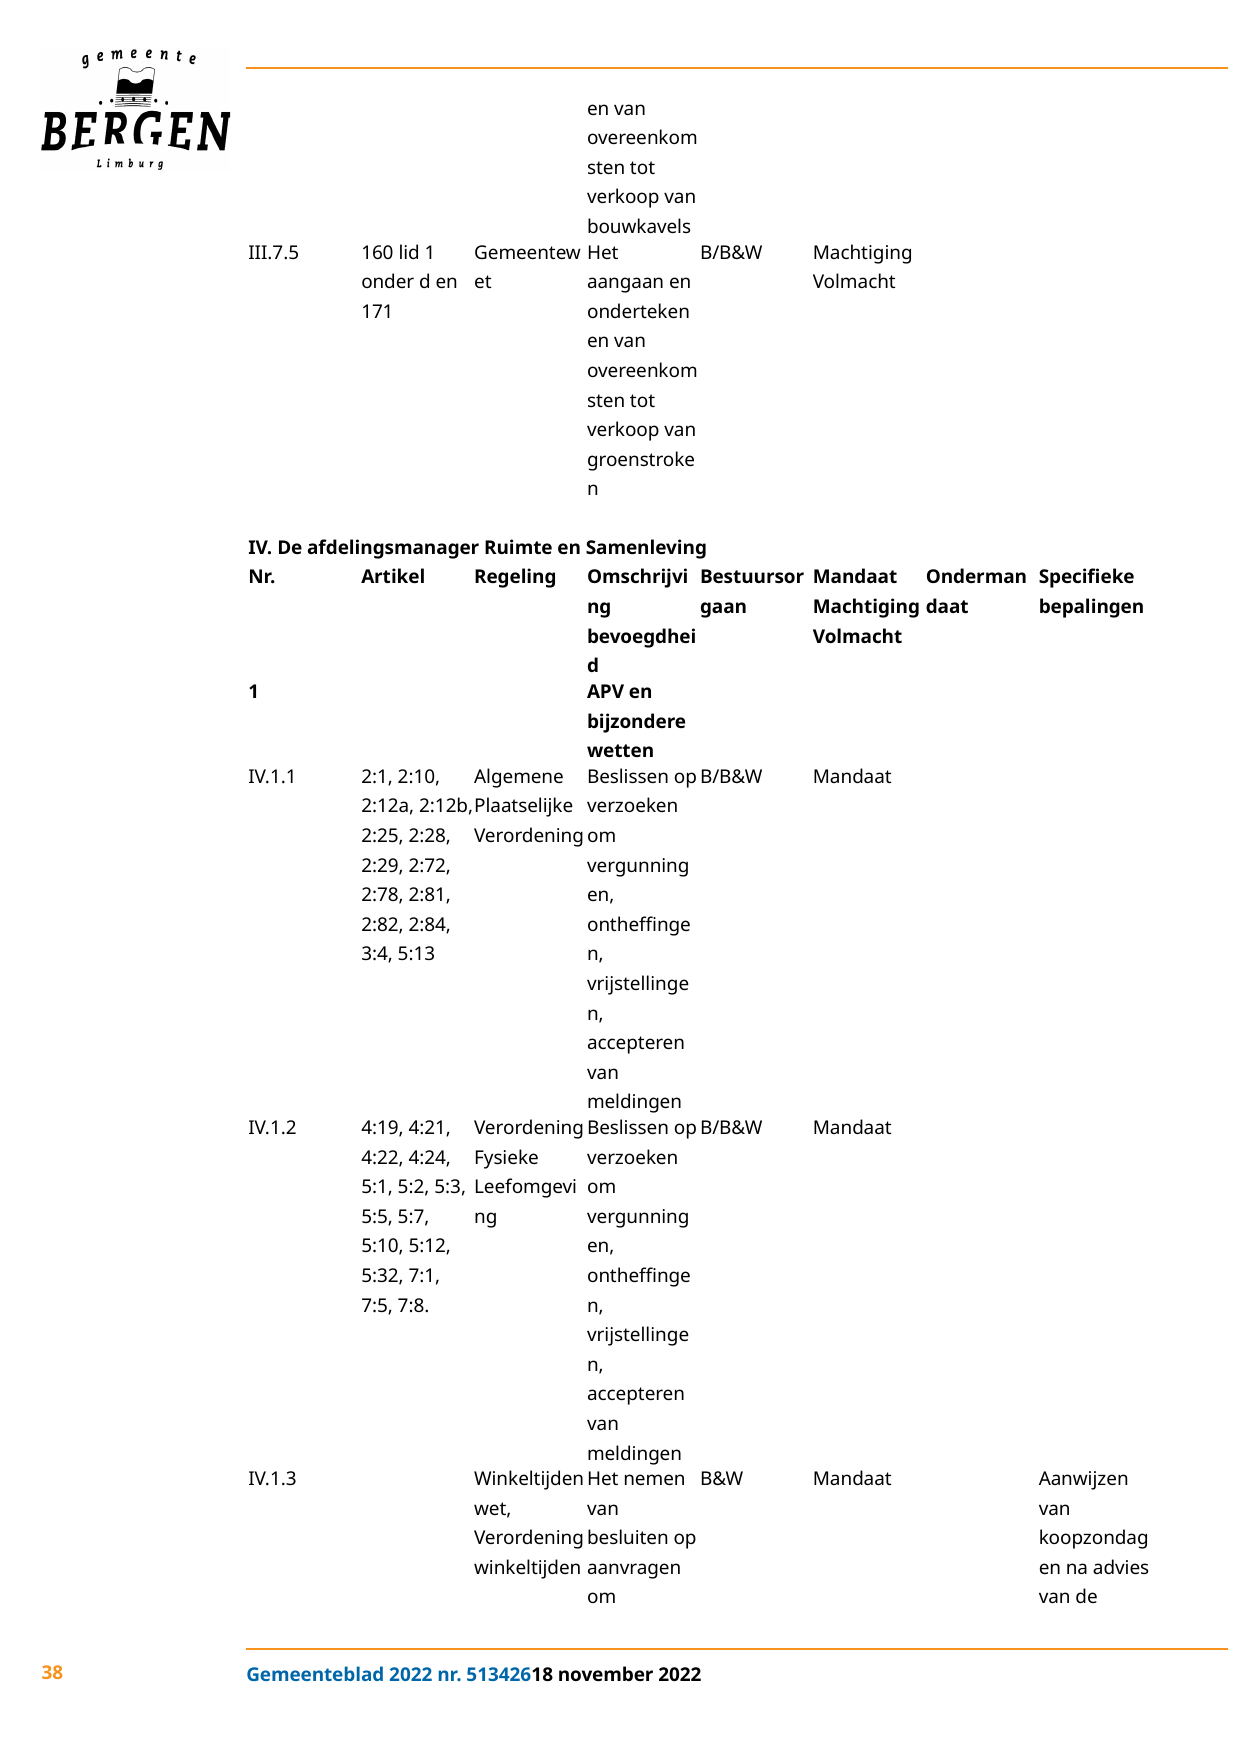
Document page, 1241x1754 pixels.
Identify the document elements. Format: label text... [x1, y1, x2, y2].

table_cell en van overeenkomsten tot verkoop van bouwkavels [587, 95, 700, 239]
table_cell Verordening Fysieke Leefomgeving [474, 1114, 587, 1465]
table_cell Beslissen op verzoeken om vergunningen, ontheffingen, vrijstellingen, accepteren van meldingen [587, 763, 700, 1114]
table_cell IV.1.3 [248, 1465, 361, 1609]
table_cell Beslissen op verzoeken om vergunningen, ontheffingen, vrijstellingen, accepteren van meldingen [587, 1114, 700, 1465]
table_cell III.7.5 [248, 239, 361, 501]
table_cell Aanwijzen van koopzondagen na advies van de [1039, 1465, 1152, 1609]
table_cell [700, 678, 813, 763]
table_cell [1039, 678, 1152, 763]
table_cell Het nemen van besluiten op aanvragen om [587, 1465, 700, 1609]
table_cell 4:19, 4:21, 4:22, 4:24, 5:1, 5:2, 5:3, 5:5, 5:7, 5:10, 5:12, 5:32, 7:1, 7:5, 7:8. [361, 1114, 474, 1465]
table_cell Mandaat [813, 1114, 926, 1465]
table_cell [361, 678, 474, 763]
table_cell Machtiging Volmacht [813, 239, 926, 501]
table_header Omschrijving bevoegdheid [587, 564, 700, 678]
table_cell Gemeentewet [474, 239, 587, 501]
table_cell IV.1.2 [248, 1114, 361, 1465]
table_cell 160 lid 1 onder d en 171 [361, 239, 474, 501]
table_cell Winkeltijdenwet, Verordening winkeltijden [474, 1465, 587, 1609]
table_cell Algemene Plaatselijke Verordening [474, 763, 587, 1114]
table_cell [700, 95, 813, 239]
table_cell B&W [700, 1465, 813, 1609]
table_cell [248, 95, 361, 239]
table_header Specifieke bepalingen [1039, 564, 1152, 678]
table_cell Mandaat [813, 763, 926, 1114]
table_header Bestuursorgaan [700, 564, 813, 678]
table_cell B/B&W [700, 763, 813, 1114]
table_header Nr. [248, 564, 361, 678]
table_cell [813, 95, 926, 239]
table_cell IV.1.1 [248, 763, 361, 1114]
table_cell [474, 678, 587, 763]
table_cell [1039, 239, 1152, 501]
table_cell Mandaat [813, 1465, 926, 1609]
table_cell [1039, 763, 1152, 1114]
text IV. De afdelingsmanager Ruimte en Samenleving [248, 534, 1152, 560]
table_cell [926, 1114, 1038, 1465]
table_cell [926, 763, 1038, 1114]
table_cell [926, 95, 1038, 239]
table_cell [926, 678, 1038, 763]
table_cell [1039, 95, 1152, 239]
table_cell Het aangaan en ondertekenen van overeenkomsten tot verkoop van groenstroken [587, 239, 700, 501]
table_header Ondermandaat [926, 564, 1038, 678]
picture [41, 47, 231, 172]
table_cell B/B&W [700, 1114, 813, 1465]
table_cell [474, 95, 587, 239]
table_cell [926, 1465, 1038, 1609]
table_cell 1 [248, 678, 361, 763]
table_cell [926, 239, 1038, 501]
table_cell [361, 1465, 474, 1609]
table_cell APV en bijzondere wetten [587, 678, 700, 763]
table_header Regeling [474, 564, 587, 678]
table_header Mandaat Machtiging Volmacht [813, 564, 926, 678]
table_cell [361, 95, 474, 239]
table_cell 2:1, 2:10, 2:12a, 2:12b, 2:25, 2:28, 2:29, 2:72, 2:78, 2:81, 2:82, 2:84, 3:4, 5:13 [361, 763, 474, 1114]
table_header Artikel [361, 564, 474, 678]
table_cell B/B&W [700, 239, 813, 501]
table_cell [813, 678, 926, 763]
table_cell [1039, 1114, 1152, 1465]
